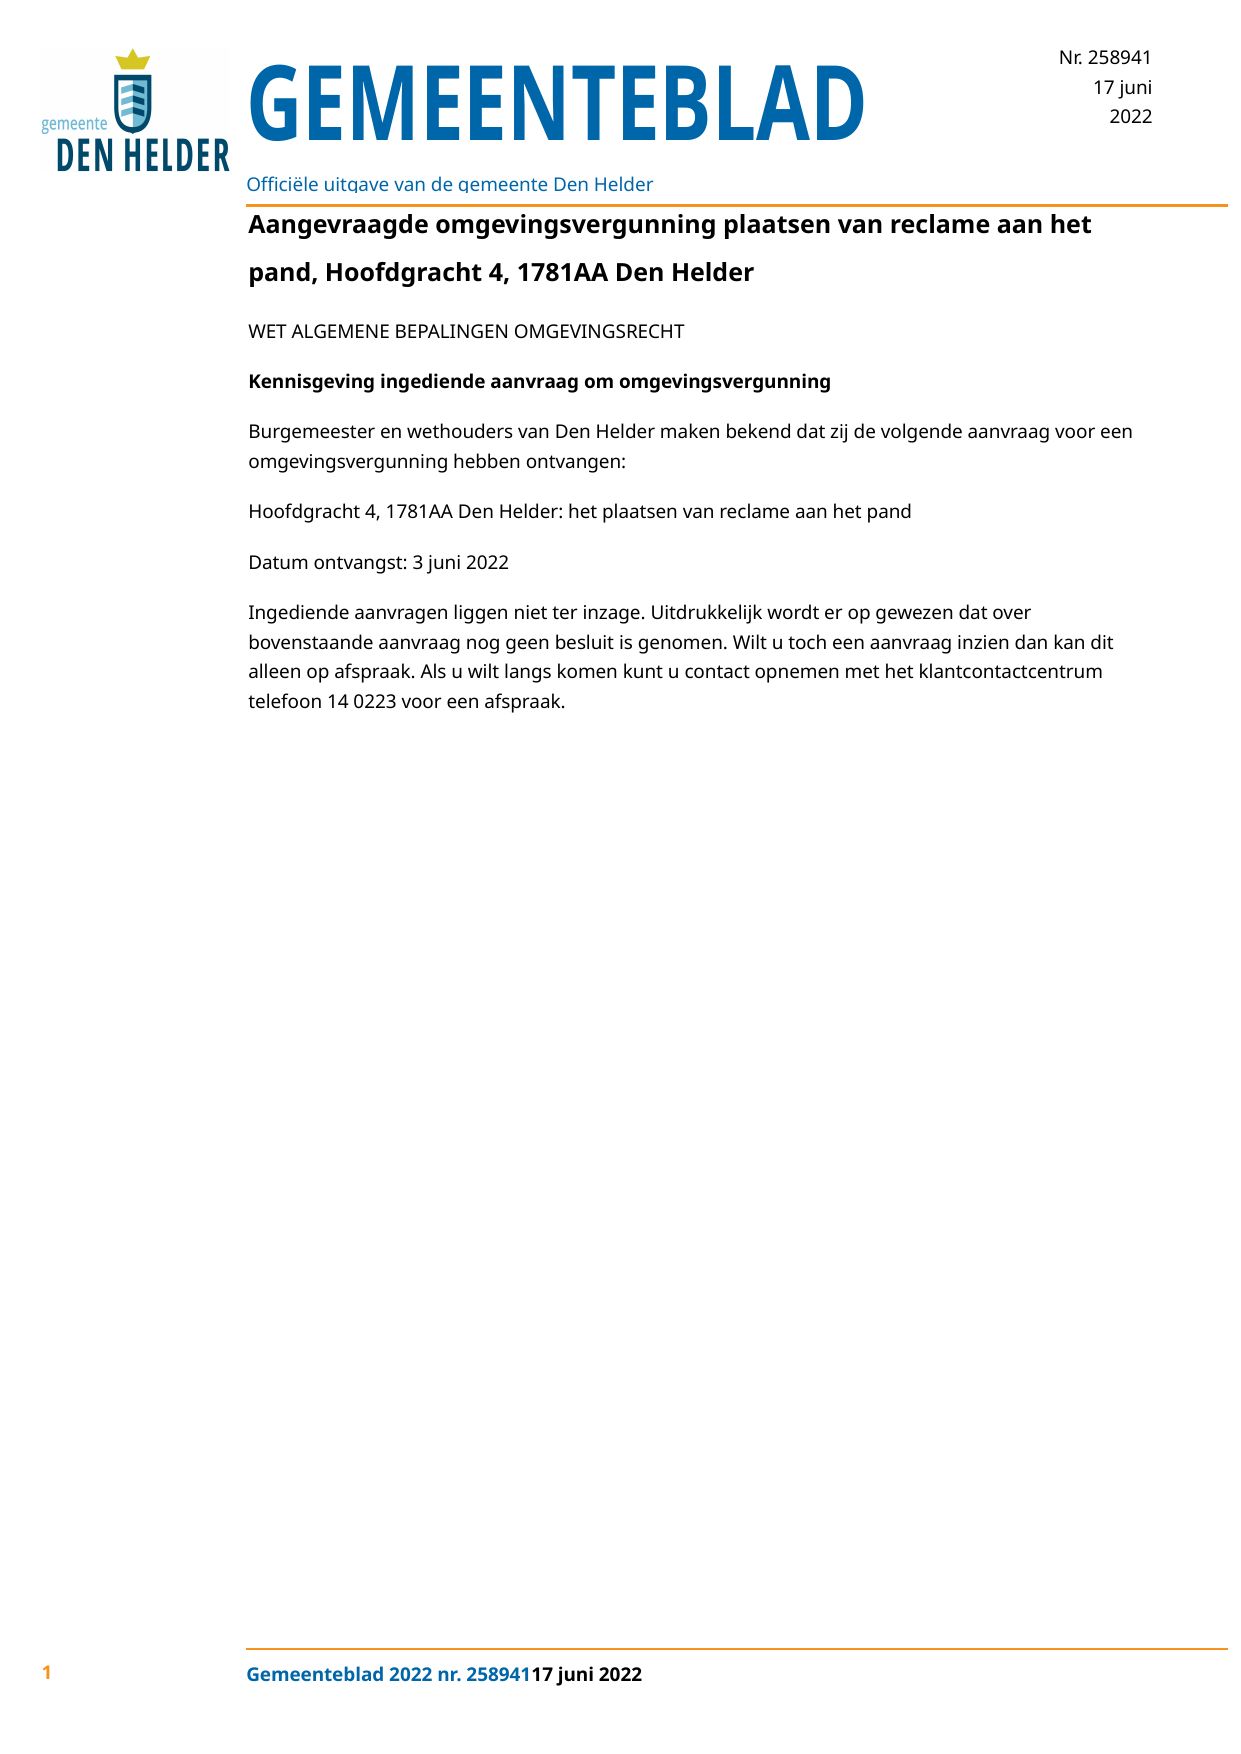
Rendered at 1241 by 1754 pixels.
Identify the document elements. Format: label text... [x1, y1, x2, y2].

picture [100, 154, 106, 172]
picture [63, 144, 68, 165]
text Ingediende aanvragen liggen niet ter inzage. Uitdrukkelijk wordt er op gewezen dat over bovenstaande aanvraag nog geen besluit is genomen. Wilt u toch een aanvraag inzien dan kan dit alleen op afspraak. Als u wilt langs komen kunt u contact opnemen met het klantcontactcentrum telefoon 14 0223 voor een afspraak. [248, 599, 1152, 714]
text Aangevraagde omgevingsvergunning plaatsen van reclame aan het pand, Hoofdgracht 4, 1781AA Den Helder [248, 207, 1152, 288]
text Burgemeester en wethouders van Den Helder maken bekend dat zij de volgende aanvraag voor een omgevingsvergunning hebben ontvangen: [248, 419, 1152, 474]
picture [220, 160, 224, 172]
text Datum ontvangst: 3 juni 2022 [248, 549, 1152, 575]
text Kennisgeving ingediende aanvraag om omgevingsvergunning [248, 368, 1152, 394]
picture [130, 157, 135, 172]
text WET ALGEMENE BEPALINGEN OMGEVINGSRECHT [248, 318, 1152, 344]
text Hoofdgracht 4, 1781AA Den Helder: het plaatsen van reclame aan het pand [248, 499, 1152, 524]
picture [182, 144, 187, 165]
picture [41, 47, 231, 172]
